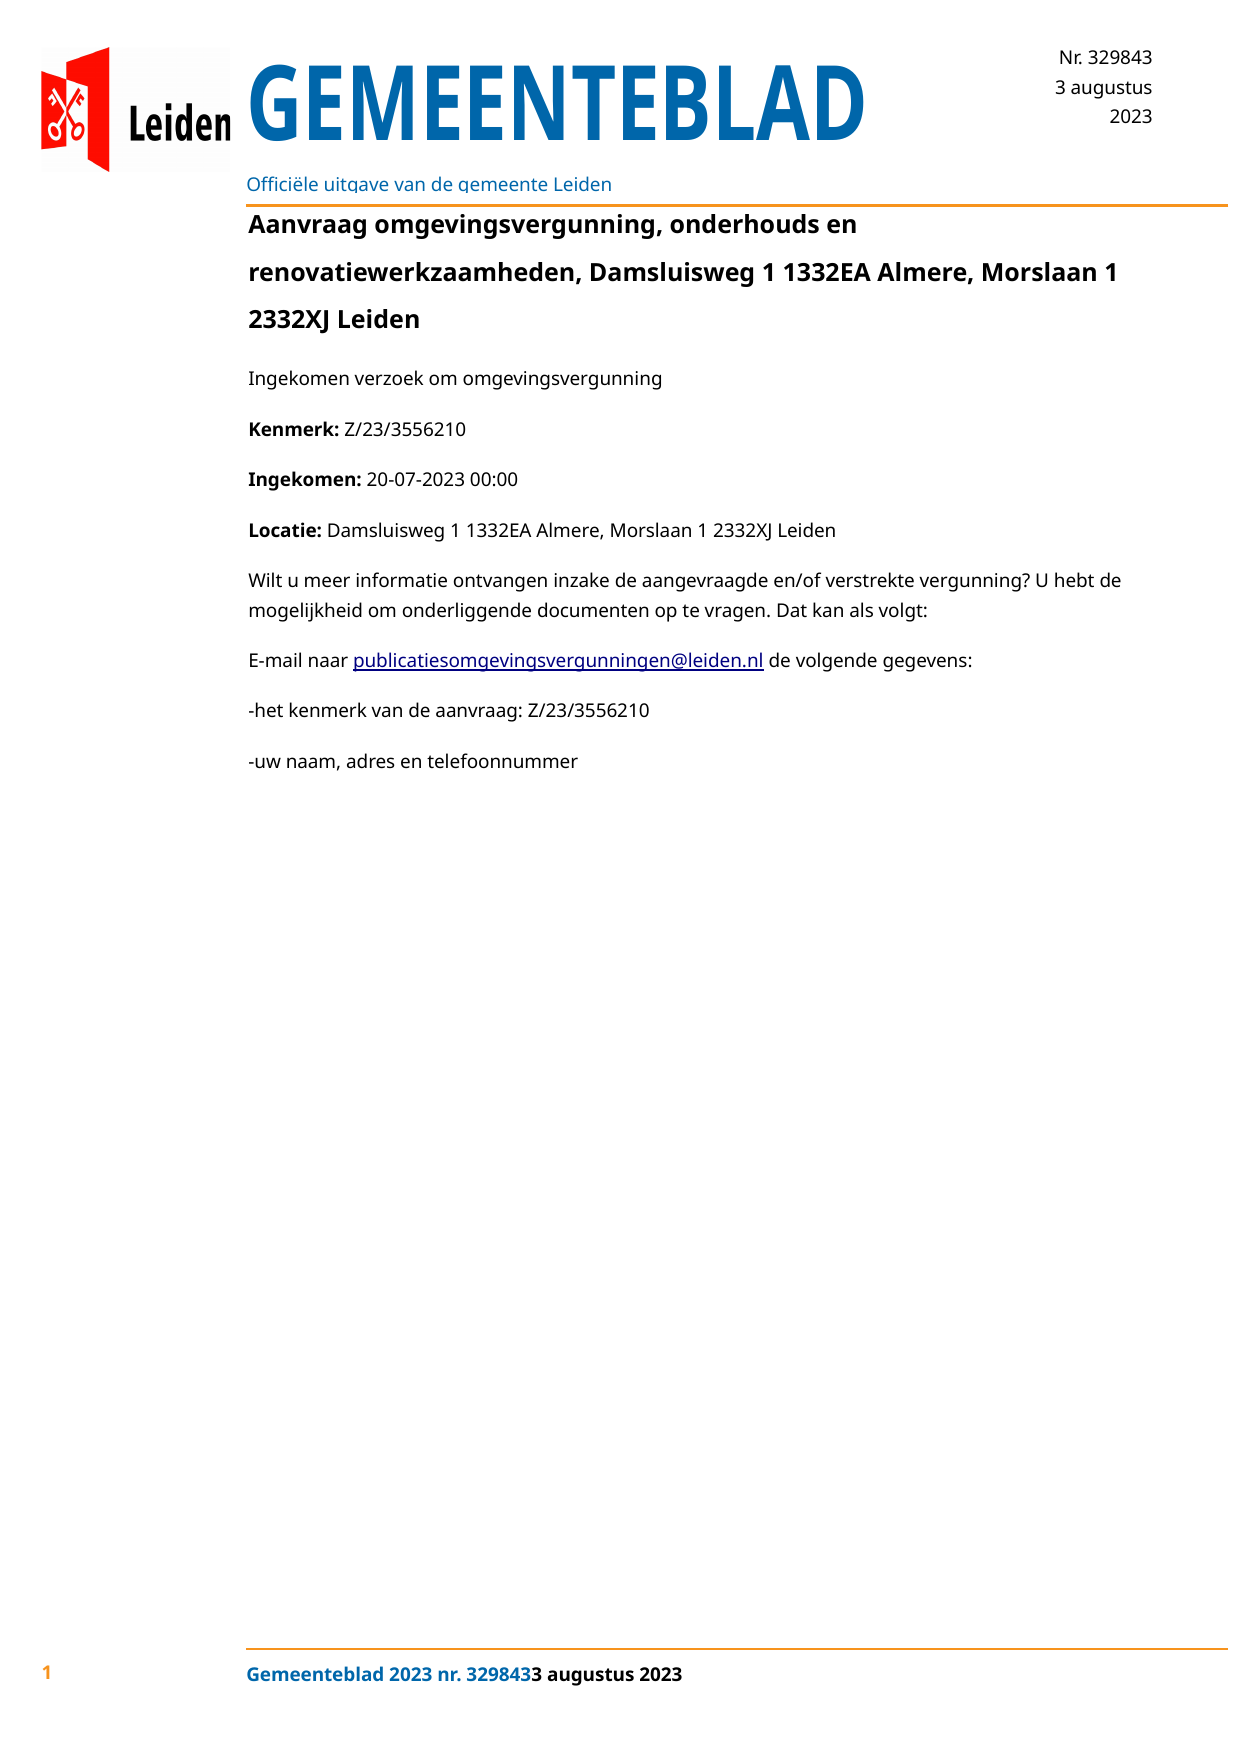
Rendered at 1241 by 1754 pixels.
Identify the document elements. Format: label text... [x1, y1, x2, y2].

text -het kenmerk van de aanvraag: Z/23/3556210 [248, 698, 1152, 723]
text Locatie: Damsluisweg 1 1332EA Almere, Morslaan 1 2332XJ Leiden [248, 517, 1152, 542]
text Ingekomen verzoek om omgevingsvergunning [248, 366, 1152, 391]
text Wilt u meer informatie ontvangen inzake de aangevraagde en/of verstrekte vergunning? U hebt de mogelijkheid om onderliggende documenten op te vragen. Dat kan als volgt: [248, 567, 1152, 622]
text Kenmerk: Z/23/3556210 [248, 416, 1152, 442]
text Ingekomen: 20-07-2023 00:00 [248, 466, 1152, 492]
text E-mail naar publicatiesomgevingsvergunningen@leiden.nl de volgende gegevens: [248, 647, 1152, 673]
text Aanvraag omgevingsvergunning, onderhouds en renovatiewerkzaamheden, Damsluisweg 1 1332EA Almere, Morslaan 1 2332XJ Leiden [248, 207, 1152, 336]
picture [41, 47, 231, 172]
text -uw naam, adres en telefoonnummer [248, 748, 1152, 774]
